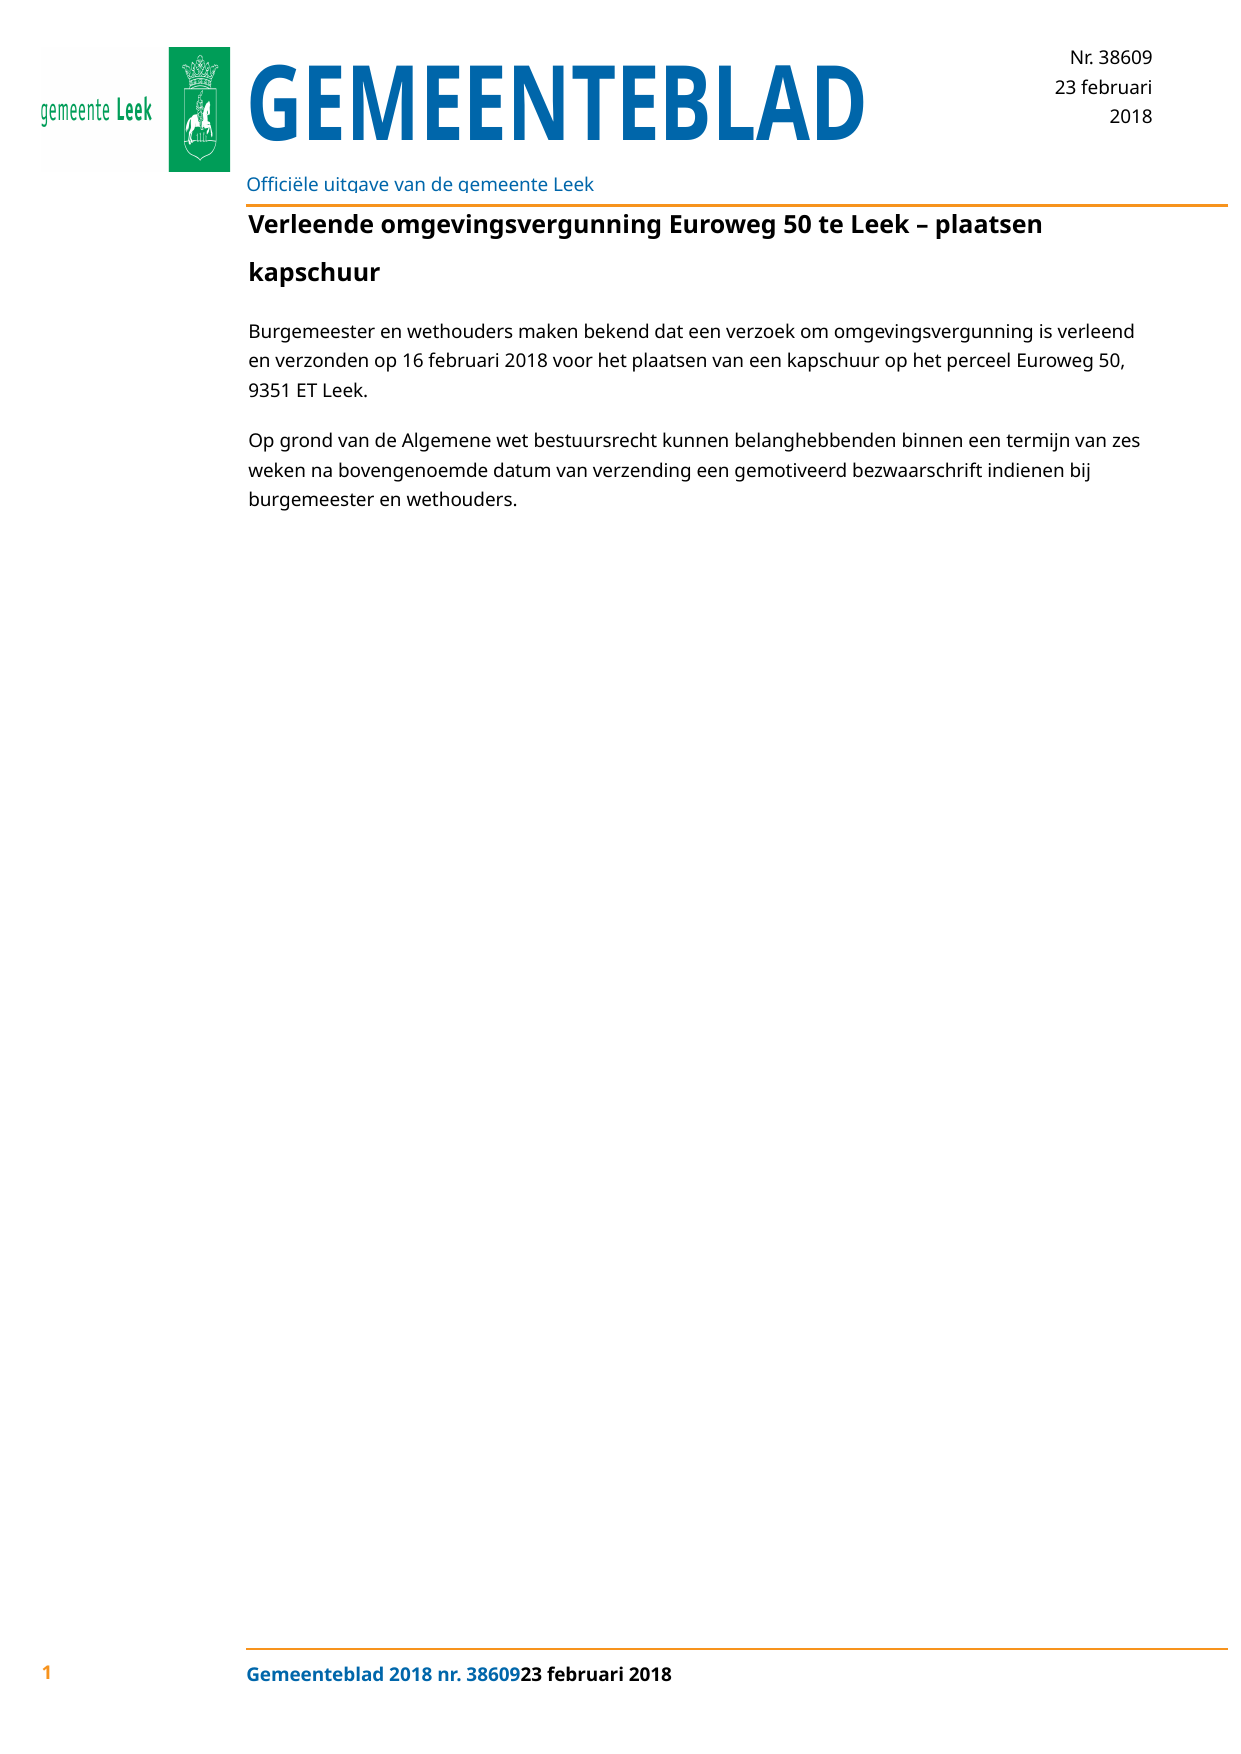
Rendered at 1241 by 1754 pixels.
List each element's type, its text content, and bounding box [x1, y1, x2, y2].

text Op grond van de Algemene wet bestuursrecht kunnen belanghebbenden binnen een termijn van zes weken na bovengenoemde datum van verzending een gemotiveerd bezwaarschrift indienen bij burgemeester en wethouders. [248, 427, 1152, 512]
picture [41, 47, 231, 172]
text Verleende omgevingsvergunning Euroweg 50 te Leek – plaatsen kapschuur [248, 207, 1152, 288]
text Burgemeester en wethouders maken bekend dat een verzoek om omgevingsvergunning is verleend en verzonden op 16 februari 2018 voor het plaatsen van een kapschuur op het perceel Euroweg 50, 9351 ET Leek. [248, 318, 1152, 403]
